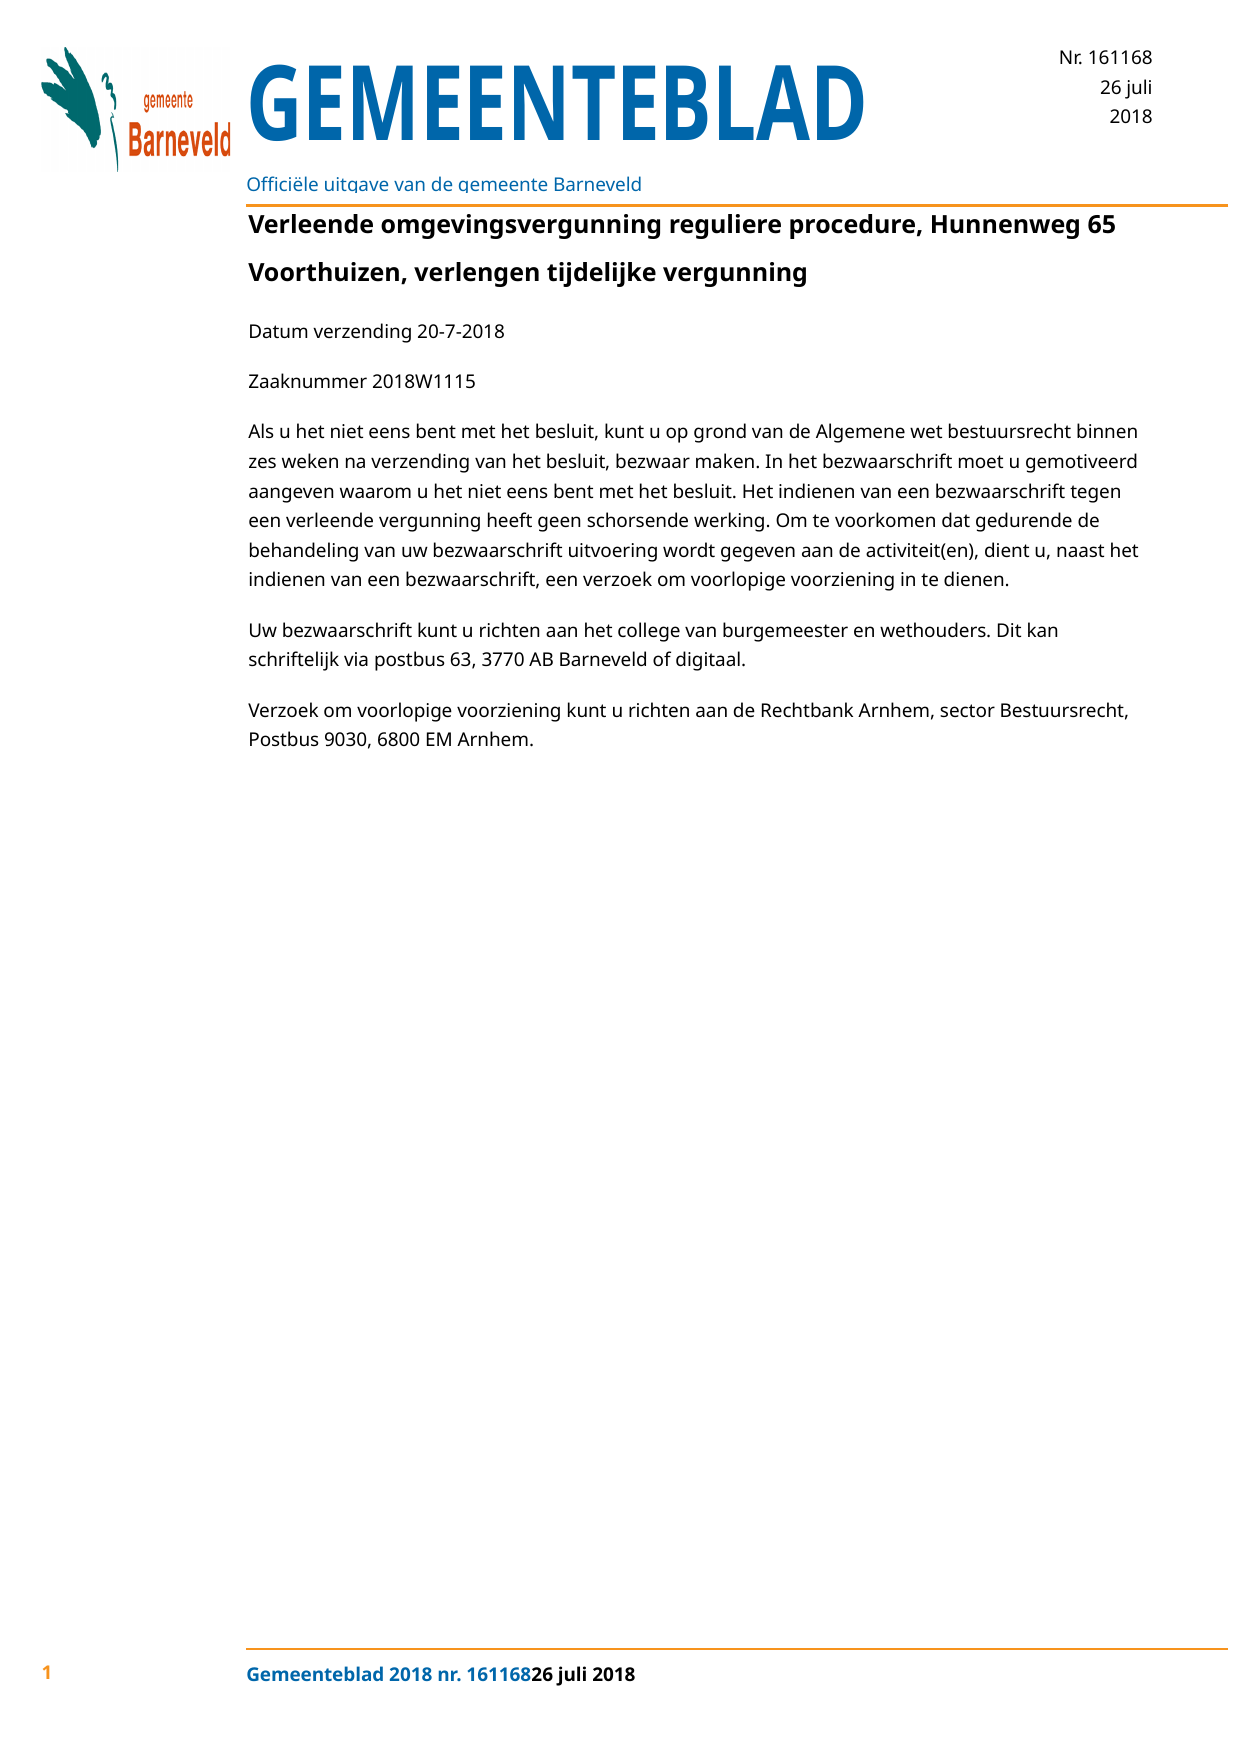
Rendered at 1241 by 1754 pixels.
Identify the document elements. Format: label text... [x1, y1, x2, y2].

text Verleende omgevingsvergunning reguliere procedure, Hunnenweg 65 Voorthuizen, verlengen tijdelijke vergunning [248, 207, 1152, 288]
text Zaaknummer 2018W1115 [248, 368, 1152, 394]
picture [41, 47, 231, 172]
text Verzoek om voorlopige voorziening kunt u richten aan de Rechtbank Arnhem, sector Bestuursrecht, Postbus 9030, 6800 EM Arnhem. [248, 697, 1152, 752]
text Uw bezwaarschrift kunt u richten aan het college van burgemeester en wethouders. Dit kan schriftelijk via postbus 63, 3770 AB Barneveld of digitaal. [248, 617, 1152, 672]
text Als u het niet eens bent met het besluit, kunt u op grond van de Algemene wet bestuursrecht binnen zes weken na verzending van het besluit, bezwaar maken. In het bezwaarschrift moet u gemotiveerd aangeven waarom u het niet eens bent met het besluit. Het indienen van een bezwaarschrift tegen een verleende vergunning heeft geen schorsende werking. Om te voorkomen dat gedurende de behandeling van uw bezwaarschrift uitvoering wordt gegeven aan de activiteit(en), dient u, naast het indienen van een bezwaarschrift, een verzoek om voorlopige voorziening in te dienen. [248, 419, 1152, 592]
text Datum verzending 20-7-2018 [248, 318, 1152, 344]
